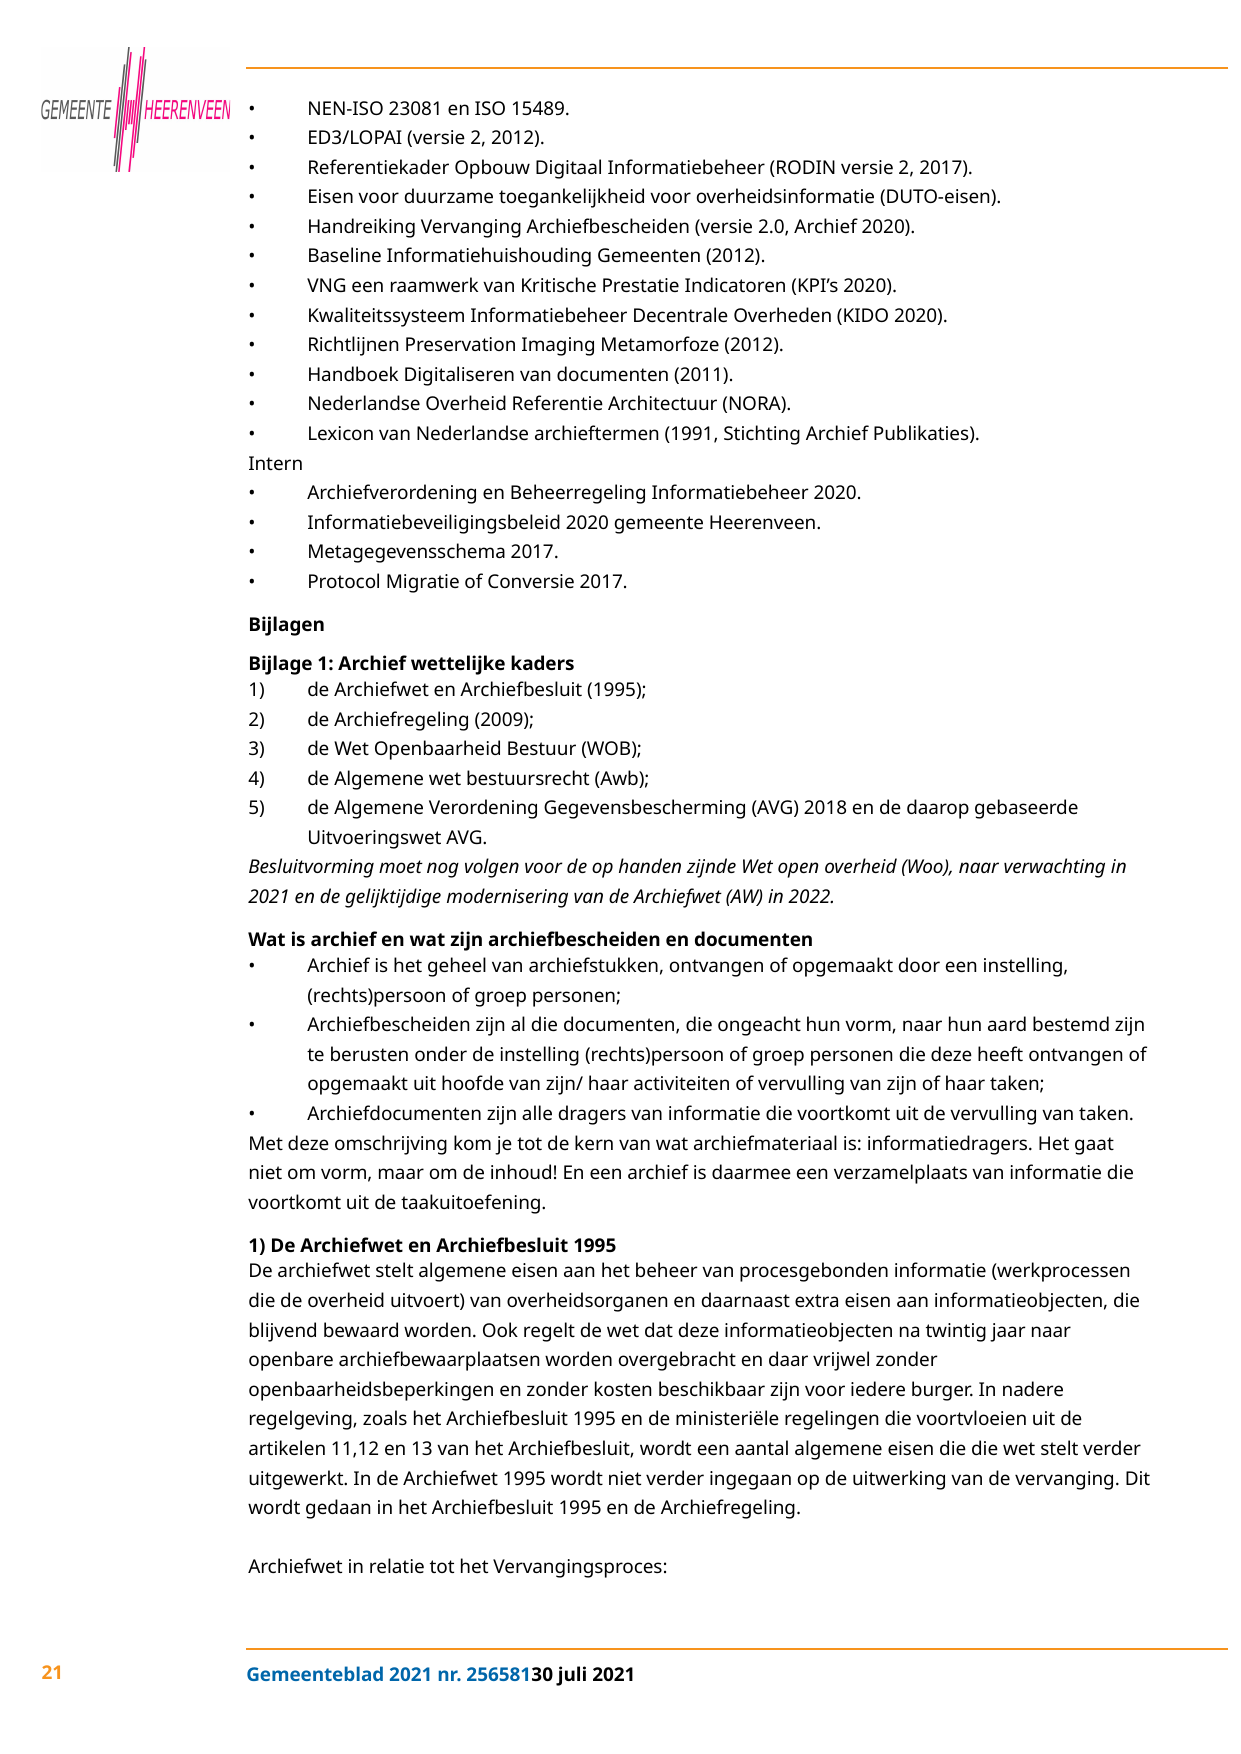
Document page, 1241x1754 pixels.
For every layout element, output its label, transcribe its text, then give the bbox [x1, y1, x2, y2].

text Met deze omschrijving kom je tot de kern van wat archiefmateriaal is: informatiedragers. Het gaat niet om vorm, maar om de inhoud! En een archief is daarmee een verzamelplaats van informatie die voortkomt uit de taakuitoefening. [248, 1130, 1152, 1214]
list Metagegevensschema 2017. [248, 538, 1152, 564]
list Archiefverordening en Beheerregeling Informatiebeheer 2020. [248, 479, 1152, 505]
text Bijlagen [248, 611, 1152, 637]
text Intern [248, 450, 1152, 476]
picture [41, 47, 231, 172]
list Archief is het geheel van archiefstukken, ontvangen of opgemaakt door een instelling, (rechts)persoon of groep personen; [248, 952, 1152, 1007]
text Besluitvorming moet nog volgen voor de op handen zijnde Wet open overheid (Woo), naar verwachting in 2021 en de gelijktijdige modernisering van de Archiefwet (AW) in 2022. [248, 854, 1152, 909]
list Referentiekader Opbouw Digitaal Informatiebeheer (RODIN versie 2, 2017). [248, 154, 1152, 180]
list de Wet Openbaarheid Bestuur (WOB); [248, 735, 1152, 761]
list Archiefdocumenten zijn alle dragers van informatie die voortkomt uit de vervulling van taken. [248, 1100, 1152, 1126]
list Archiefbescheiden zijn al die documenten, die ongeacht hun vorm, naar hun aard bestemd zijn te berusten onder de instelling (rechts)persoon of groep personen die deze heeft ontvangen of opgemaakt uit hoofde van zijn/ haar activiteiten of vervulling van zijn of haar taken; [248, 1011, 1152, 1096]
text Archiefwet in relatie tot het Vervangingsproces: [248, 1553, 1152, 1579]
text Bijlage 1: Archief wettelijke kaders [248, 651, 1152, 676]
list de Archiefwet en Archiefbesluit (1995); [248, 676, 1152, 702]
list Kwaliteitssysteem Informatiebeheer Decentrale Overheden (KIDO 2020). [248, 302, 1152, 328]
list Eisen voor duurzame toegankelijkheid voor overheidsinformatie (DUTO-eisen). [248, 183, 1152, 209]
list Protocol Migratie of Conversie 2017. [248, 568, 1152, 594]
list Baseline Informatiehuishouding Gemeenten (2012). [248, 243, 1152, 268]
list de Algemene wet bestuursrecht (Awb); [248, 765, 1152, 791]
list Handreiking Vervanging Archiefbescheiden (versie 2.0, Archief 2020). [248, 213, 1152, 239]
list ED3/LOPAI (versie 2, 2012). [248, 124, 1152, 150]
list Nederlandse Overheid Referentie Architectuur (NORA). [248, 391, 1152, 416]
list NEN-ISO 23081 en ISO 15489. [248, 95, 1152, 121]
list Richtlijnen Preservation Imaging Metamorfoze (2012). [248, 331, 1152, 357]
text 1) De Archiefwet en Archiefbesluit 1995 [248, 1232, 1152, 1258]
text De archiefwet stelt algemene eisen aan het beheer van procesgebonden informatie (werkprocessen die de overheid uitvoert) van overheidsorganen en daarnaast extra eisen aan informatieobjecten, die blijvend bewaard worden. Ook regelt de wet dat deze informatieobjecten na twintig jaar naar openbare archiefbewaarplaatsen worden overgebracht en daar vrijwel zonder openbaarheidsbeperkingen en zonder kosten beschikbaar zijn voor iedere burger. In nadere regelgeving, zoals het Archiefbesluit 1995 en de ministeriële regelingen die voortvloeien uit de artikelen 11,12 en 13 van het Archiefbesluit, wordt een aantal algemene eisen die die wet stelt verder uitgewerkt. In de Archiefwet 1995 wordt niet verder ingegaan op de uitwerking van de vervanging. Dit wordt gedaan in het Archiefbesluit 1995 en de Archiefregeling. [248, 1258, 1152, 1520]
list Lexicon van Nederlandse archieftermen (1991, Stichting Archief Publikaties). [248, 420, 1152, 446]
list Handboek Digitaliseren van documenten (2011). [248, 361, 1152, 387]
text Wat is archief en wat zijn archiefbescheiden en documenten [248, 926, 1152, 952]
list VNG een raamwerk van Kritische Prestatie Indicatoren (KPI’s 2020). [248, 272, 1152, 298]
list Informatiebeveiligingsbeleid 2020 gemeente Heerenveen. [248, 509, 1152, 535]
list de Algemene Verordening Gegevensbescherming (AVG) 2018 en de daarop gebaseerde Uitvoeringswet AVG. [248, 794, 1152, 850]
list de Archiefregeling (2009); [248, 706, 1152, 732]
